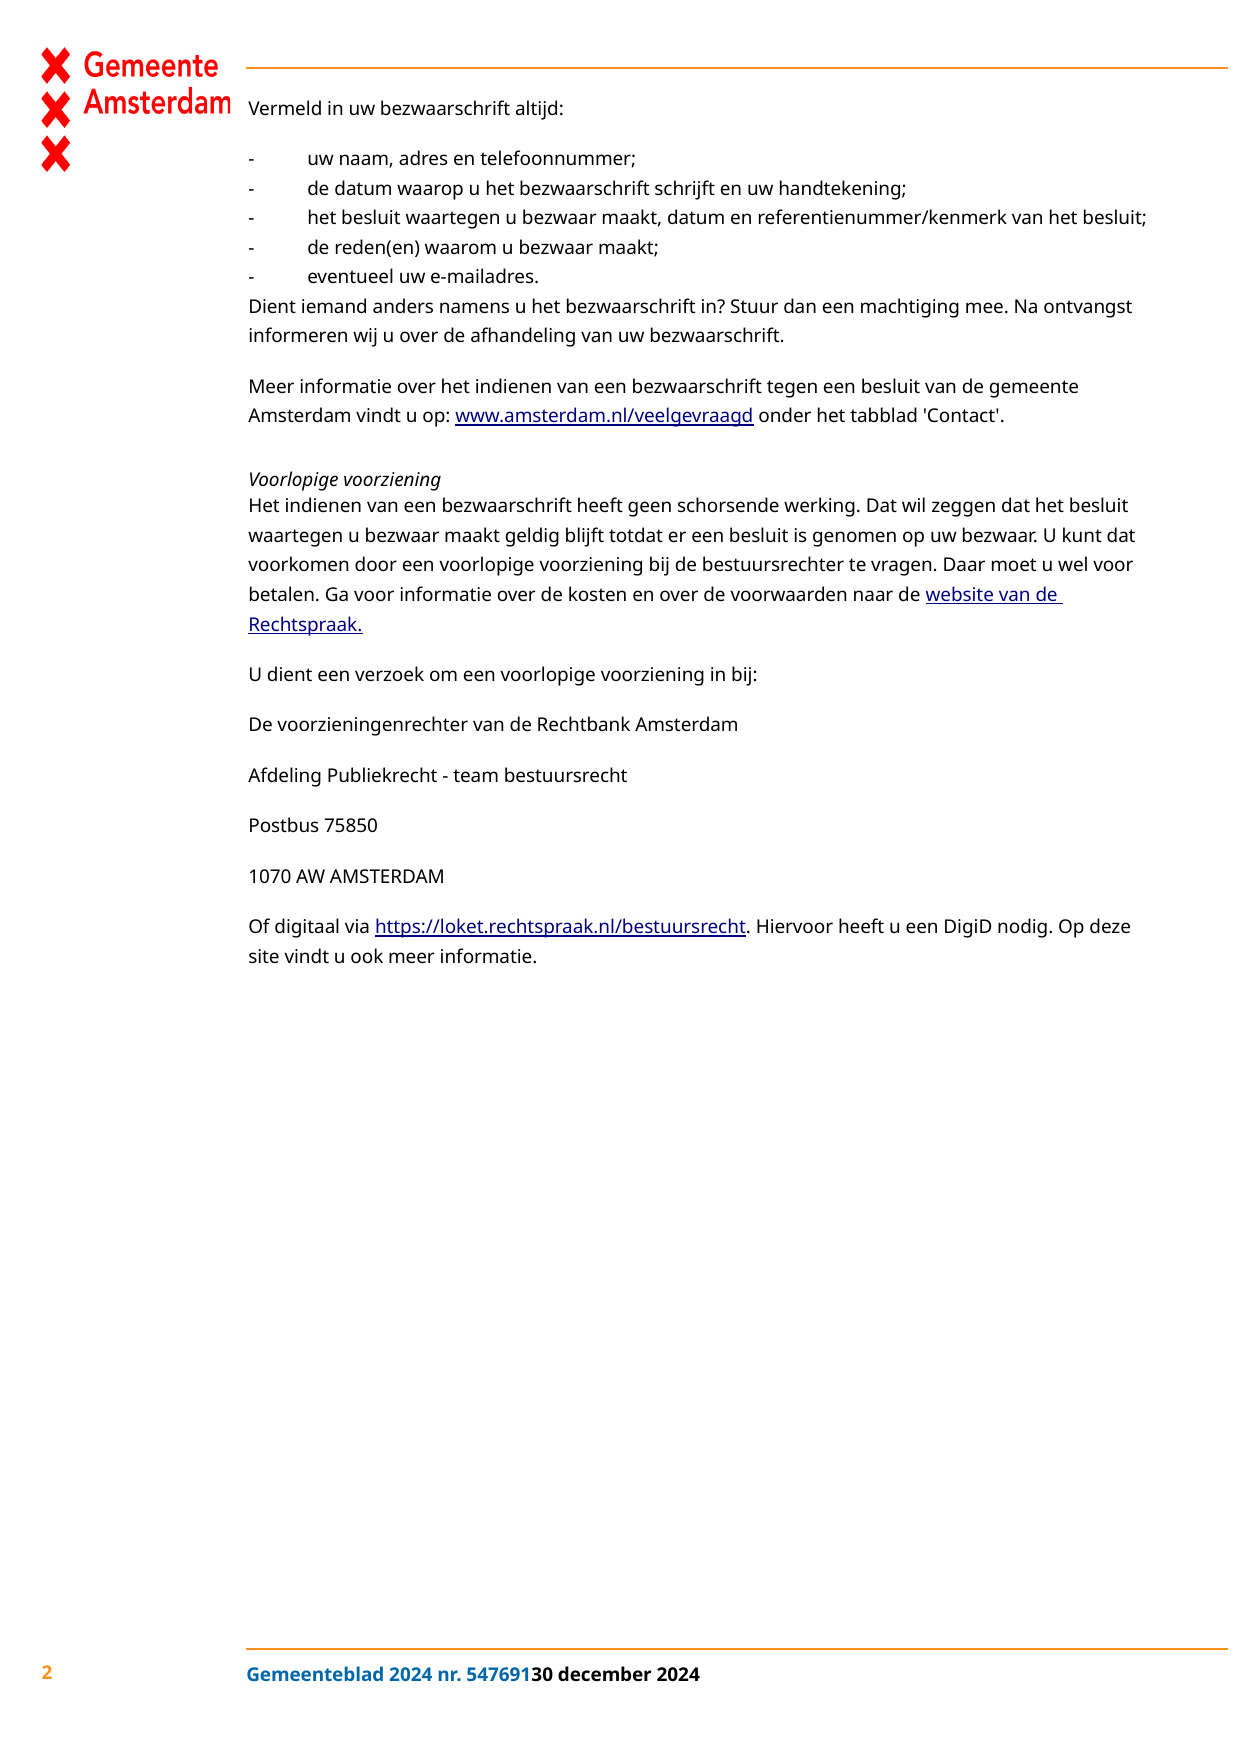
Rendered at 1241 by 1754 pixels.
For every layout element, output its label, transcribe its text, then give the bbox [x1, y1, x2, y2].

text U dient een verzoek om een voorlopige voorziening in bij: [248, 661, 1152, 687]
list de reden(en) waarom u bezwaar maakt; [248, 234, 1152, 260]
text 1070 AW AMSTERDAM [248, 863, 1152, 888]
text De voorzieningenrechter van de Rechtbank Amsterdam [248, 712, 1152, 737]
list eventueel uw e-mailadres. [248, 263, 1152, 289]
text Of digitaal via https://loket.rechtspraak.nl/bestuursrecht. Hiervoor heeft u een DigiD nodig. Op deze site vindt u ook meer informatie. [248, 913, 1152, 968]
list uw naam, adres en telefoonnummer; [248, 145, 1152, 171]
list het besluit waartegen u bezwaar maakt, datum en referentienummer/kenmerk van het besluit; [248, 204, 1152, 230]
text Dient iemand anders namens u het bezwaarschrift in? Stuur dan een machtiging mee. Na ontvangst informeren wij u over de afhandeling van uw bezwaarschrift. [248, 293, 1152, 348]
picture [41, 47, 231, 172]
list de datum waarop u het bezwaarschrift schrijft en uw handtekening; [248, 175, 1152, 201]
text Meer informatie over het indienen van een bezwaarschrift tegen een besluit van de gemeente Amsterdam vindt u op: www.amsterdam.nl/veelgevraagd onder het tabblad 'Contact'. [248, 373, 1152, 428]
text Postbus 75850 [248, 812, 1152, 838]
text Vermeld in uw bezwaarschrift altijd: [248, 95, 1152, 121]
text Afdeling Publiekrecht - team bestuursrecht [248, 762, 1152, 788]
text Het indienen van een bezwaarschrift heeft geen schorsende werking. Dat wil zeggen dat het besluit waartegen u bezwaar maakt geldig blijft totdat er een besluit is genomen op uw bezwaar. U kunt dat voorkomen door een voorlopige voorziening bij de bestuursrechter te vragen. Daar moet u wel voor betalen. Ga voor informatie over de kosten en over de voorwaarden naar de website van de Rechtspraak. [248, 492, 1152, 636]
text Voorlopige voorziening [248, 467, 1152, 492]
